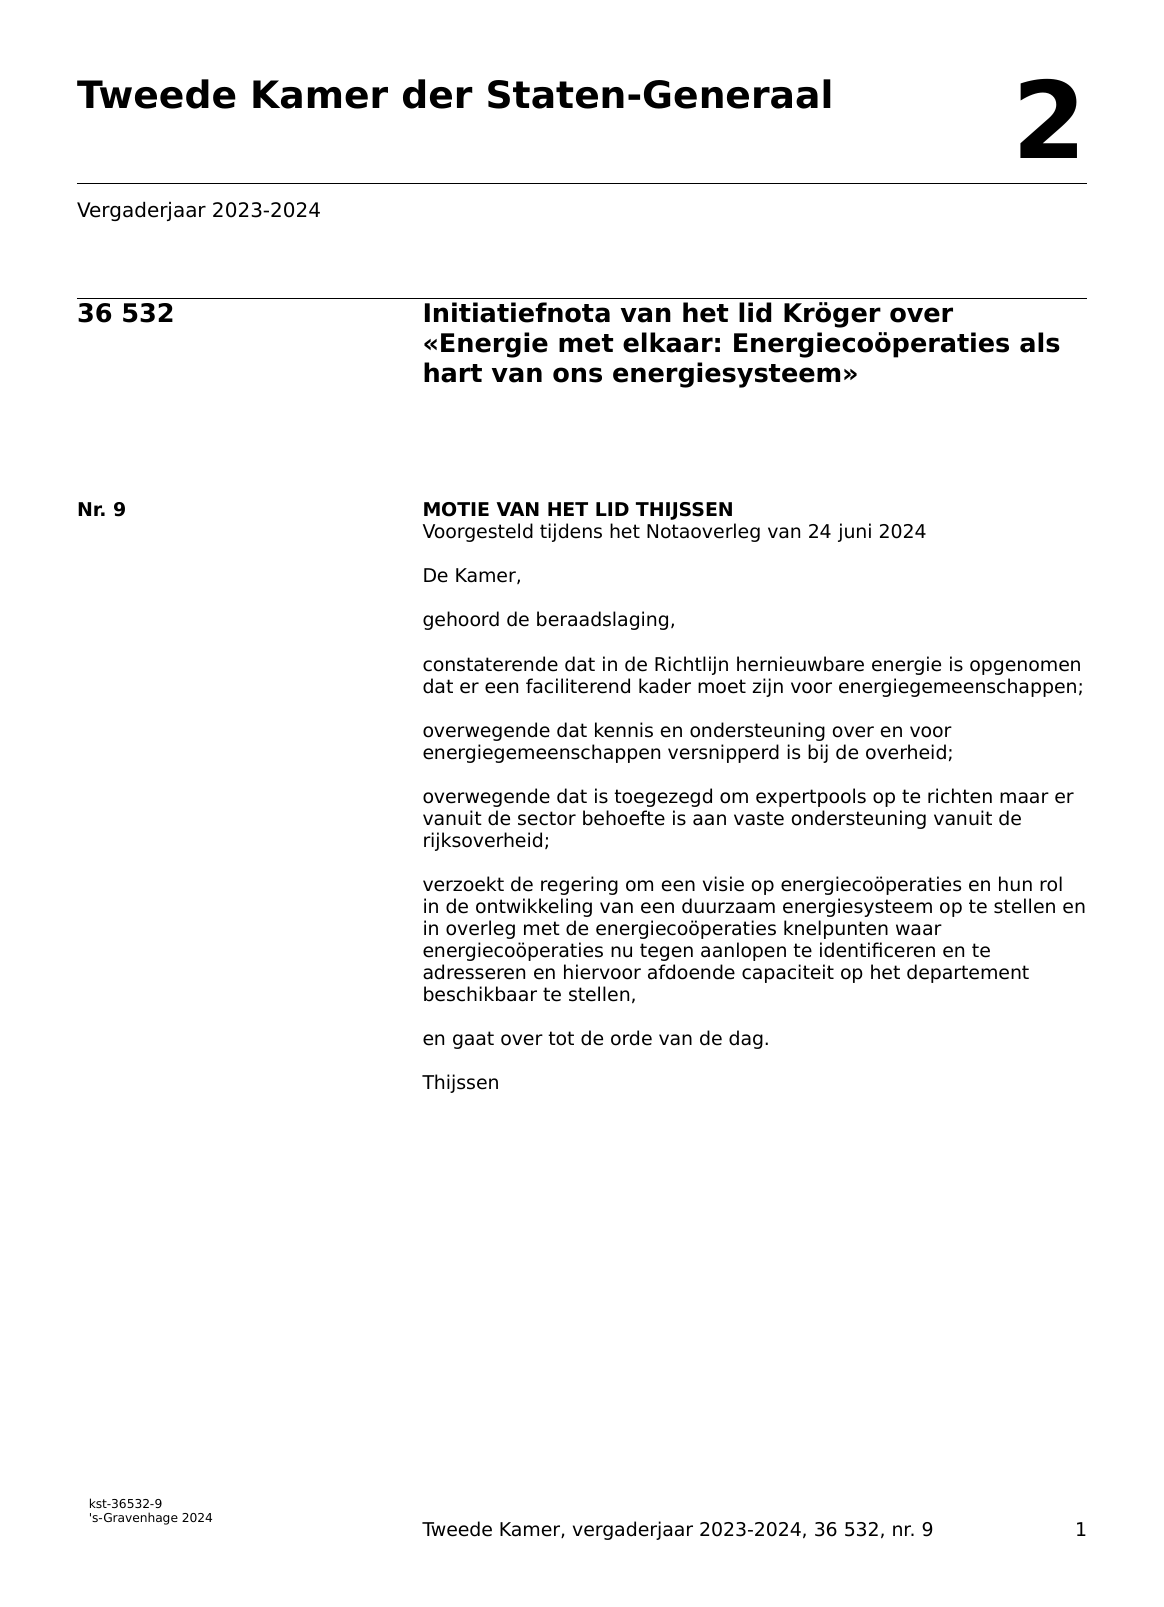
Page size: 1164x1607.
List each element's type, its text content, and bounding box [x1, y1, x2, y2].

table_header 2 [886, 59, 1087, 183]
subtitle Nr. 9 MOTIE VAN HET LID THIJSSEN [77, 499, 1087, 521]
text kst-36532-9 [88, 1497, 323, 1511]
text overwegende dat kennis en ondersteuning over en voor energiegemeenschappen versnipperd is bij de overheid; [422, 720, 1087, 764]
text constaterende dat in de Richtlijn hernieuwbare energie is opgenomen dat er een faciliterend kader moet zijn voor energiegemeenschappen; [422, 653, 1087, 697]
text gehoord de beraadslaging, [422, 609, 1087, 631]
text De Kamer, [422, 565, 1087, 587]
table_cell Vergaderjaar 2023-2024 [77, 184, 1087, 298]
text en gaat over tot de orde van de dag. [422, 1028, 1087, 1050]
text Voorgesteld tijdens het Notaoverleg van 24 juni 2024 [422, 521, 1087, 543]
table_header Tweede Kamer der Staten-Generaal [77, 59, 886, 183]
subtitle 36 532 Initiatiefnota van het lid Kröger over «Energie met elkaar: Energiecoöperaties als hart van ons energiesysteem» [77, 299, 1087, 388]
text Thijssen [422, 1072, 1087, 1094]
text 's-Gravenhage 2024 [88, 1511, 323, 1525]
text overwegende dat is toegezegd om expertpools op te richten maar er vanuit de sector behoefte is aan vaste ondersteuning vanuit de rijksoverheid; [422, 786, 1087, 852]
text verzoekt de regering om een visie op energiecoöperaties en hun rol in de ontwikkeling van een duurzaam energiesysteem op te stellen en in overleg met de energiecoöperaties knelpunten waar energiecoöperaties nu tegen aanlopen te identificeren en te adresseren en hiervoor afdoende capaciteit op het departement beschikbaar te stellen, [422, 874, 1087, 1006]
